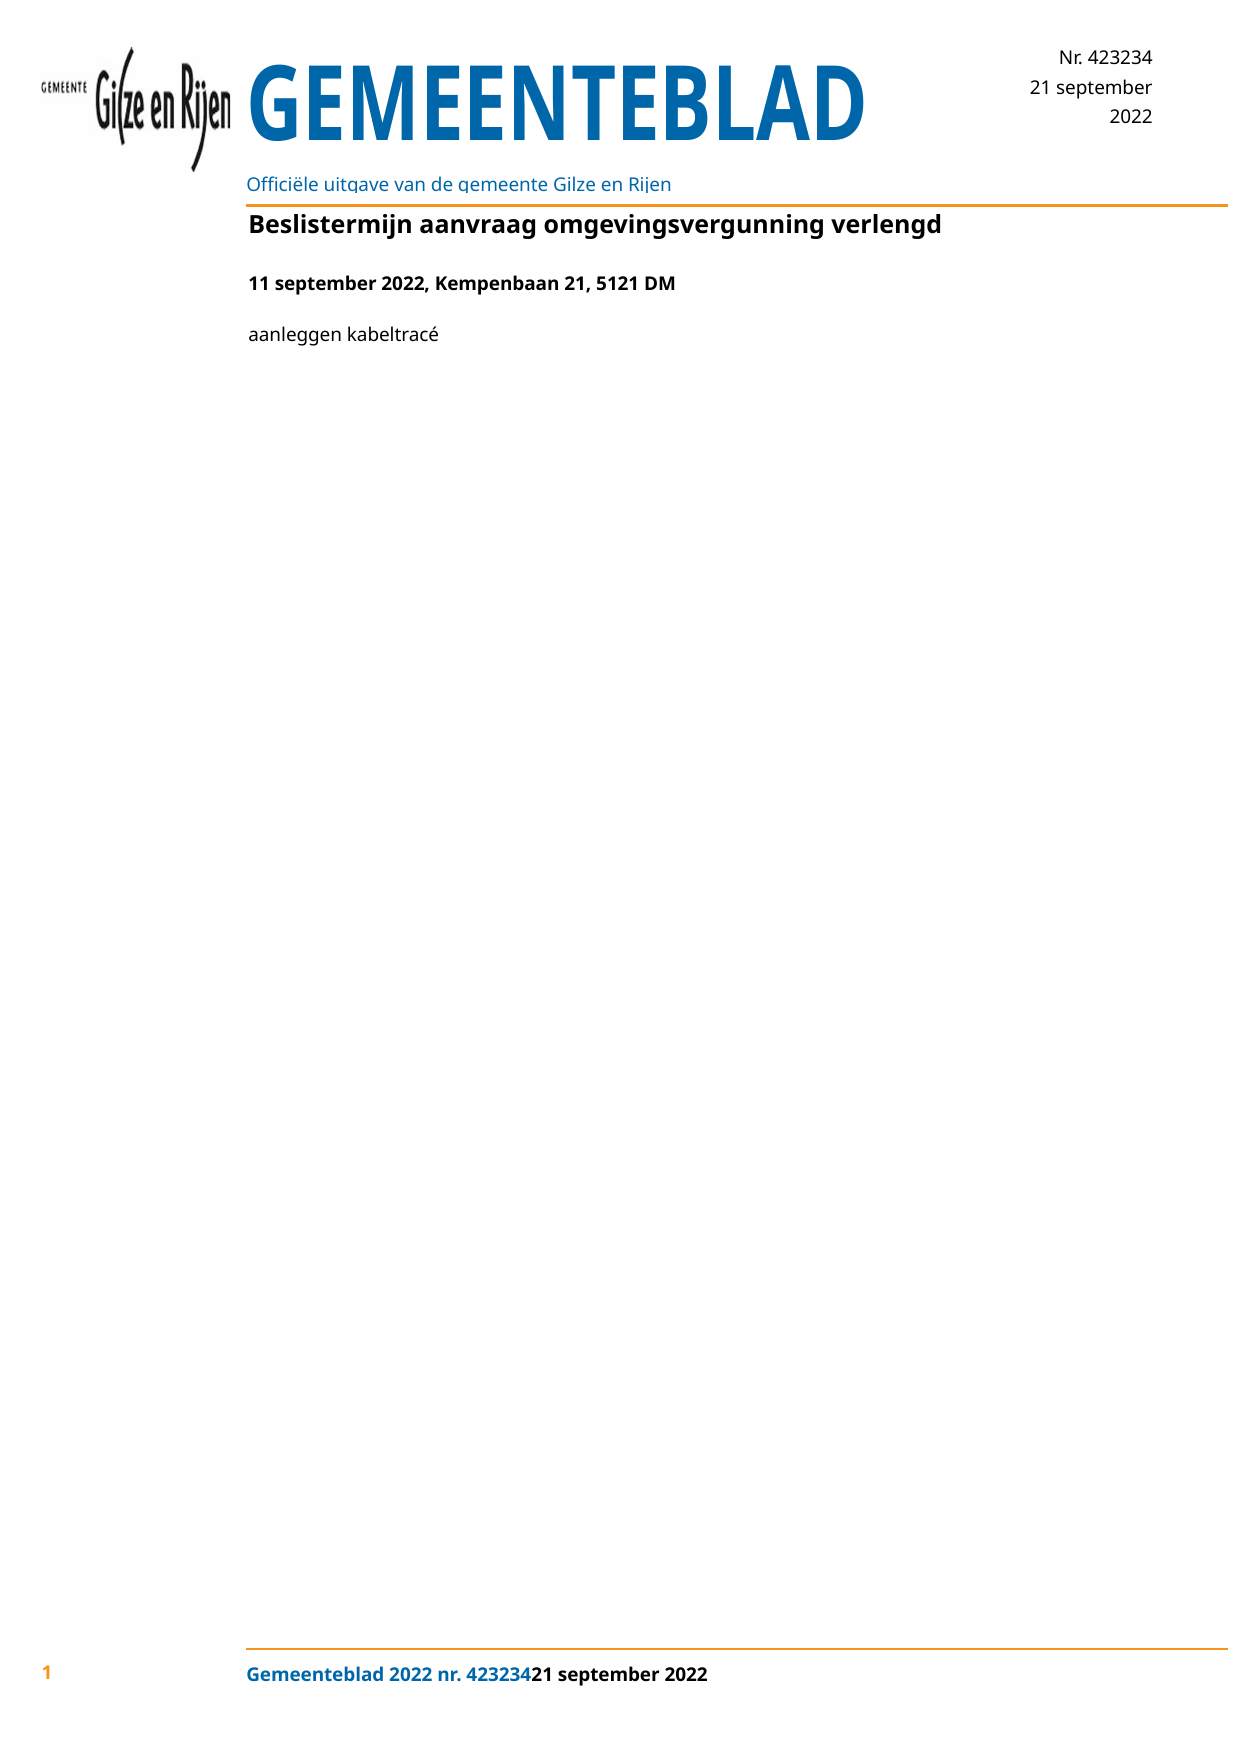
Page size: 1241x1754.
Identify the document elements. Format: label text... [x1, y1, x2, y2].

text aanleggen kabeltracé [248, 321, 1152, 346]
text 11 september 2022, Kempenbaan 21, 5121 DM [248, 270, 1152, 296]
text Beslistermijn aanvraag omgevingsvergunning verlengd [248, 207, 1152, 241]
picture [41, 47, 231, 172]
